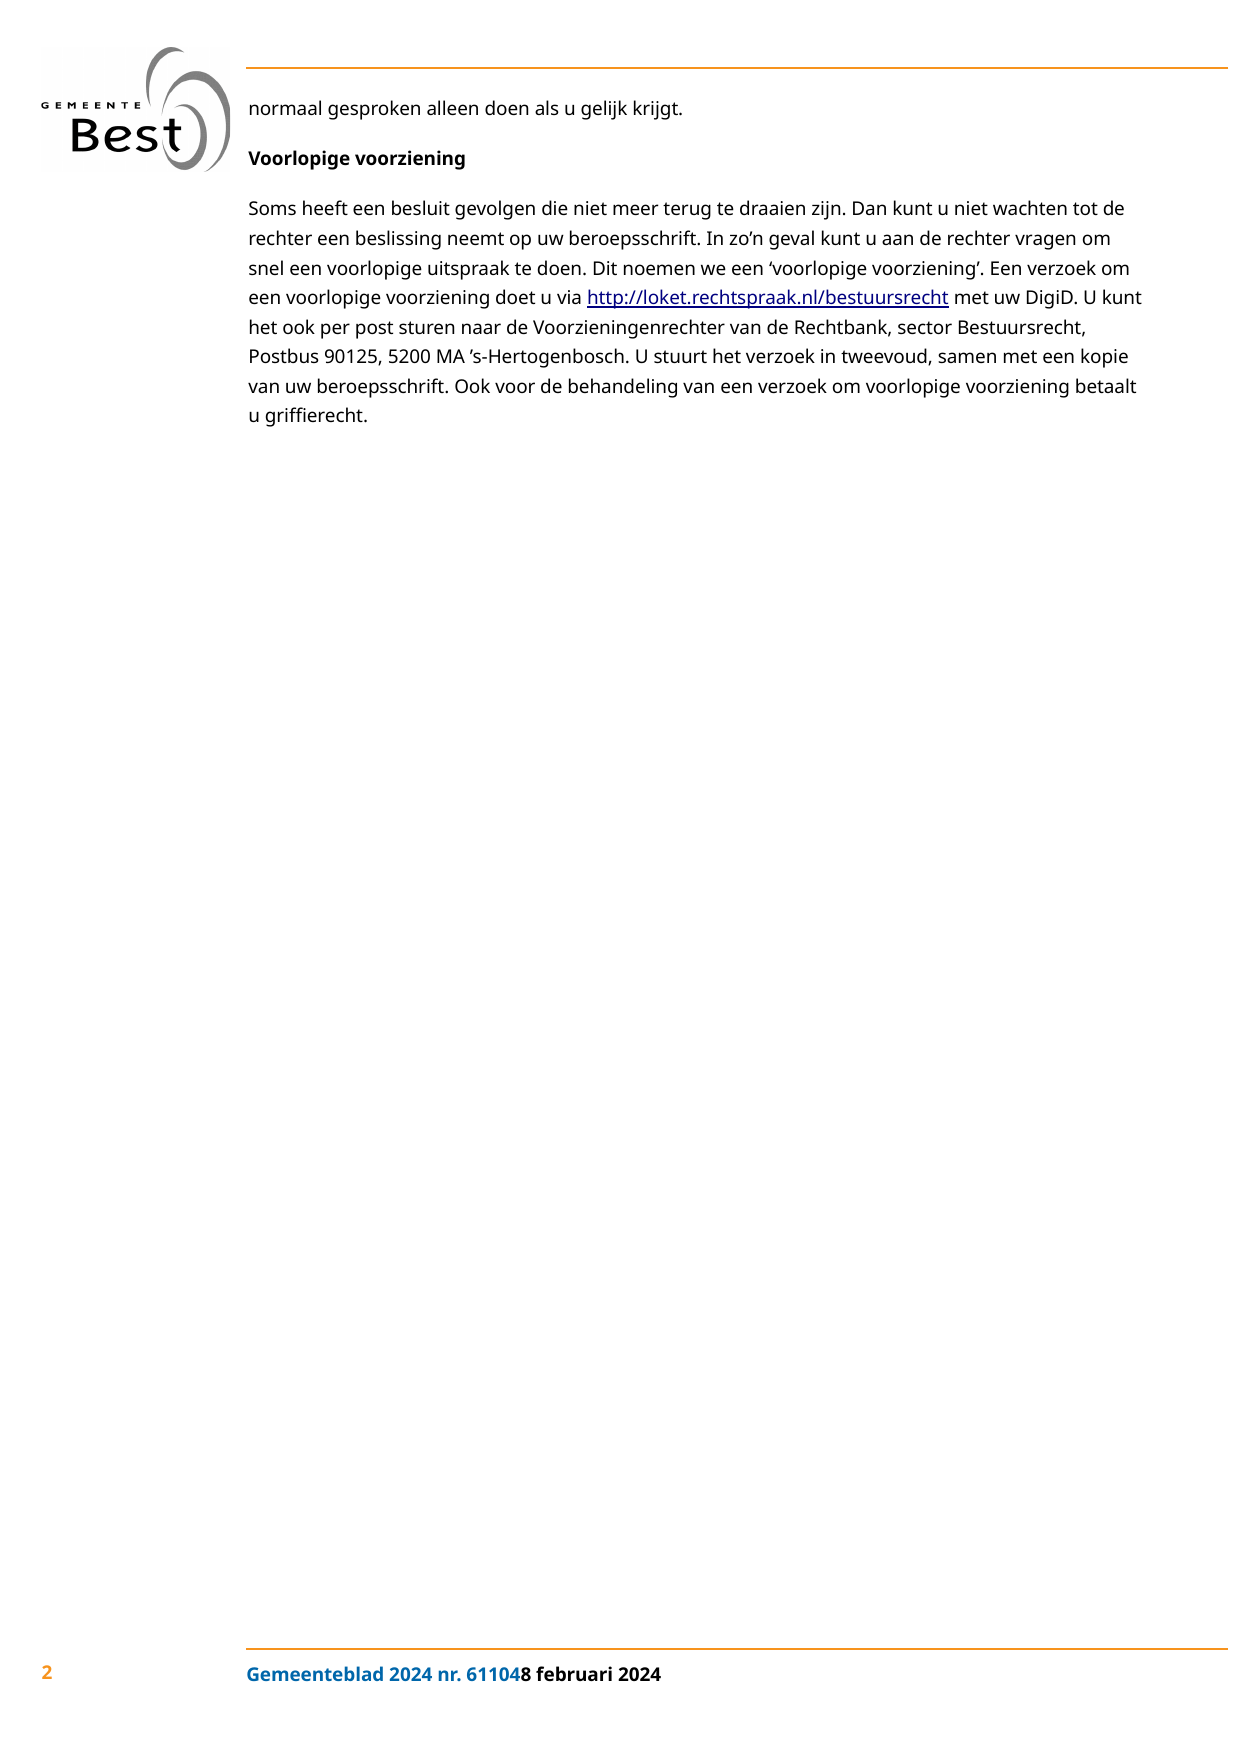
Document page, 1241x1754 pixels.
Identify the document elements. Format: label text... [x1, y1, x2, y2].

picture [41, 47, 231, 172]
text normaal gesproken alleen doen als u gelijk krijgt. [248, 95, 1152, 121]
text Voorlopige voorziening [248, 145, 1152, 171]
text Soms heeft een besluit gevolgen die niet meer terug te draaien zijn. Dan kunt u niet wachten tot de rechter een beslissing neemt op uw beroepsschrift. In zo’n geval kunt u aan de rechter vragen om snel een voorlopige uitspraak te doen. Dit noemen we een ‘voorlopige voorziening’. Een verzoek om een voorlopige voorziening doet u via http://loket.rechtspraak.nl/bestuursrecht met uw DigiD. U kunt het ook per post sturen naar de Voorzieningenrechter van de Rechtbank, sector Bestuursrecht, Postbus 90125, 5200 MA ’s-Hertogenbosch. U stuurt het verzoek in tweevoud, samen met een kopie van uw beroepsschrift. Ook voor de behandeling van een verzoek om voorlopige voorziening betaalt u griffierecht. [248, 196, 1152, 428]
